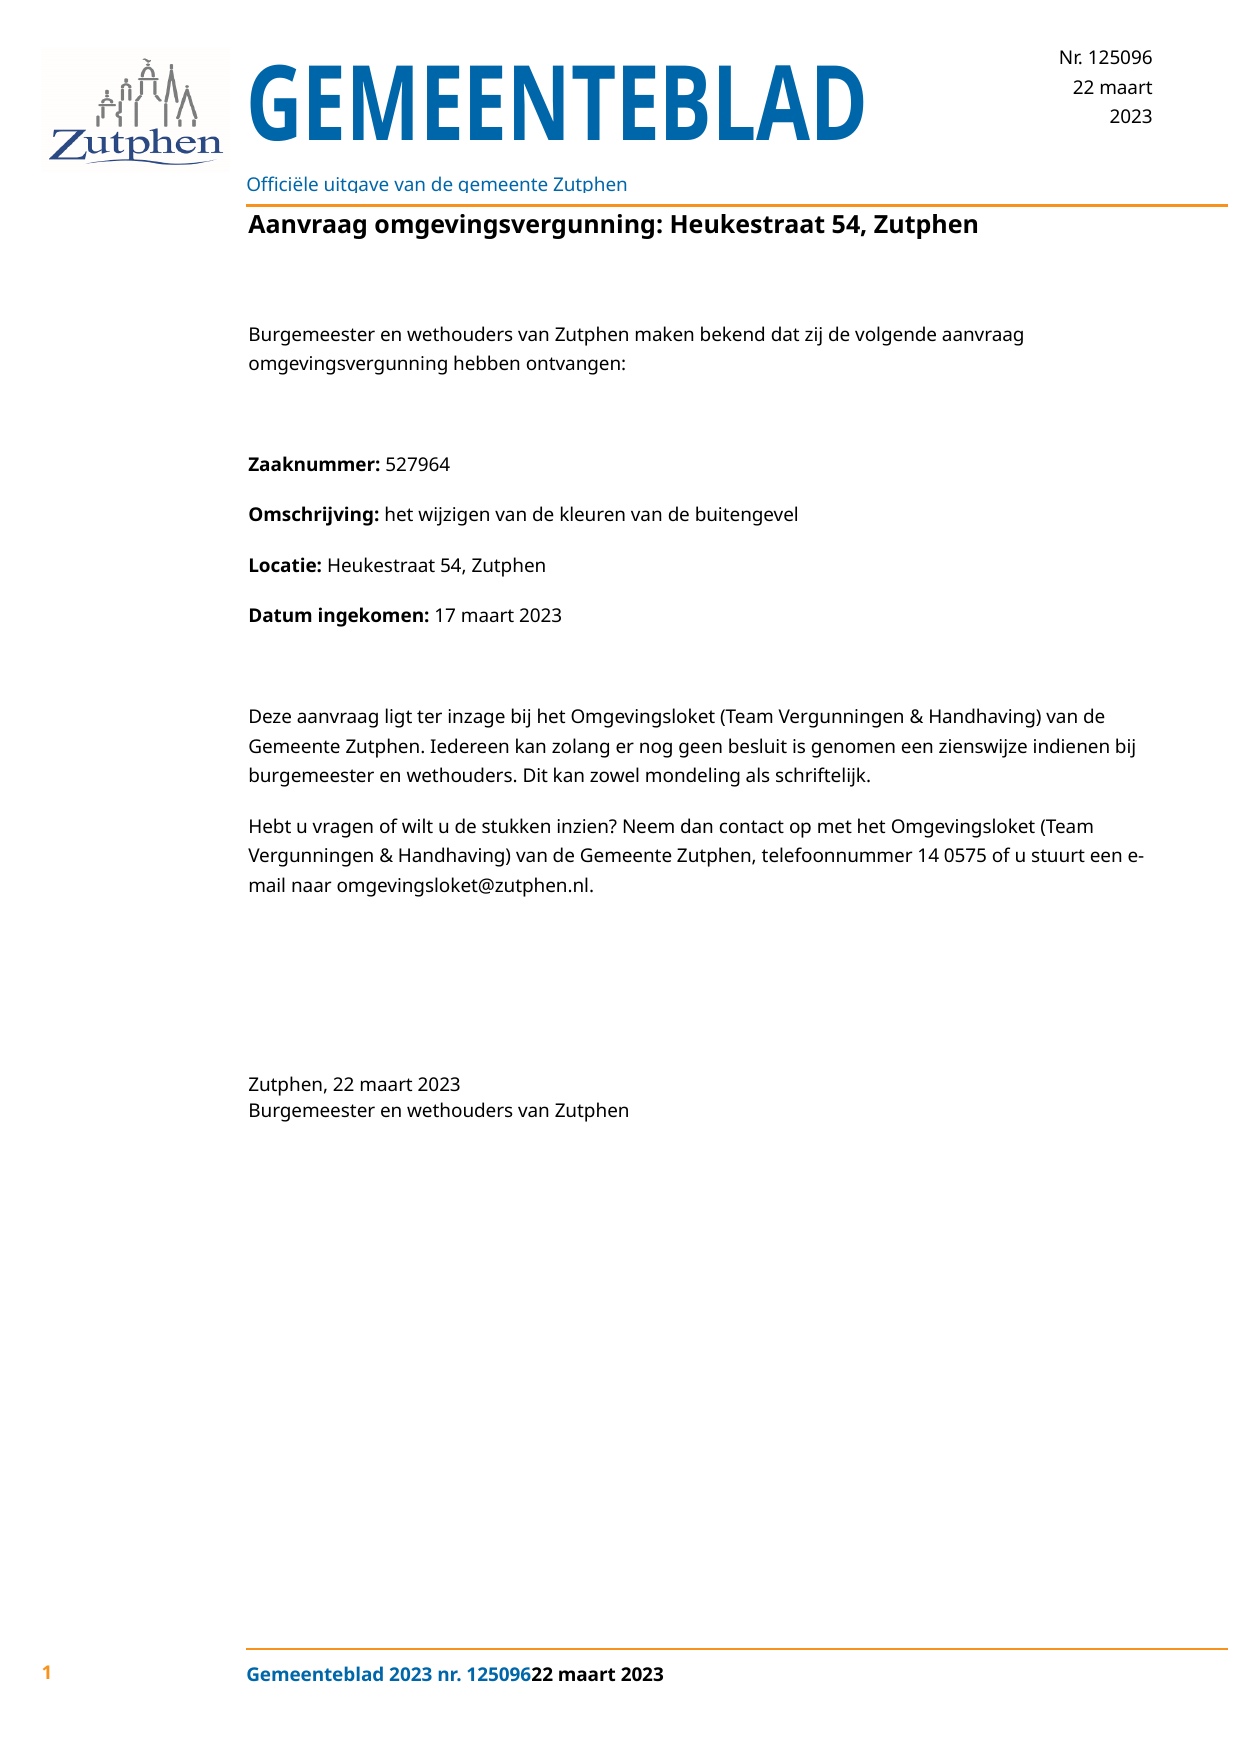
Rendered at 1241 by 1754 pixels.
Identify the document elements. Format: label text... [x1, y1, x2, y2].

text Burgemeester en wethouders van Zutphen maken bekend dat zij de volgende aanvraag omgevingsvergunning hebben ontvangen: [248, 321, 1152, 376]
picture [41, 47, 231, 172]
text Zaaknummer: 527964 [248, 451, 1152, 477]
text Zutphen, 22 maart 2023 [248, 1071, 1152, 1097]
text Deze aanvraag ligt ter inzage bij het Omgevingsloket (Team Vergunningen & Handhaving) van de Gemeente Zutphen. Iedereen kan zolang er nog geen besluit is genomen een zienswijze indienen bij burgemeester en wethouders. Dit kan zowel mondeling als schriftelijk. [248, 703, 1152, 788]
text Hebt u vragen of wilt u de stukken inzien? Neem dan contact op met het Omgevingsloket (Team Vergunningen & Handhaving) van de Gemeente Zutphen, telefoonnummer 14 0575 of u stuurt een e-mail naar omgevingsloket@zutphen.nl. [248, 813, 1152, 898]
text Burgemeester en wethouders van Zutphen [248, 1097, 1152, 1122]
text Datum ingekomen: 17 maart 2023 [248, 602, 1152, 628]
text Aanvraag omgevingsvergunning: Heukestraat 54, Zutphen [248, 207, 1152, 241]
text Omschrijving: het wijzigen van de kleuren van de buitengevel [248, 502, 1152, 527]
text Locatie: Heukestraat 54, Zutphen [248, 552, 1152, 578]
